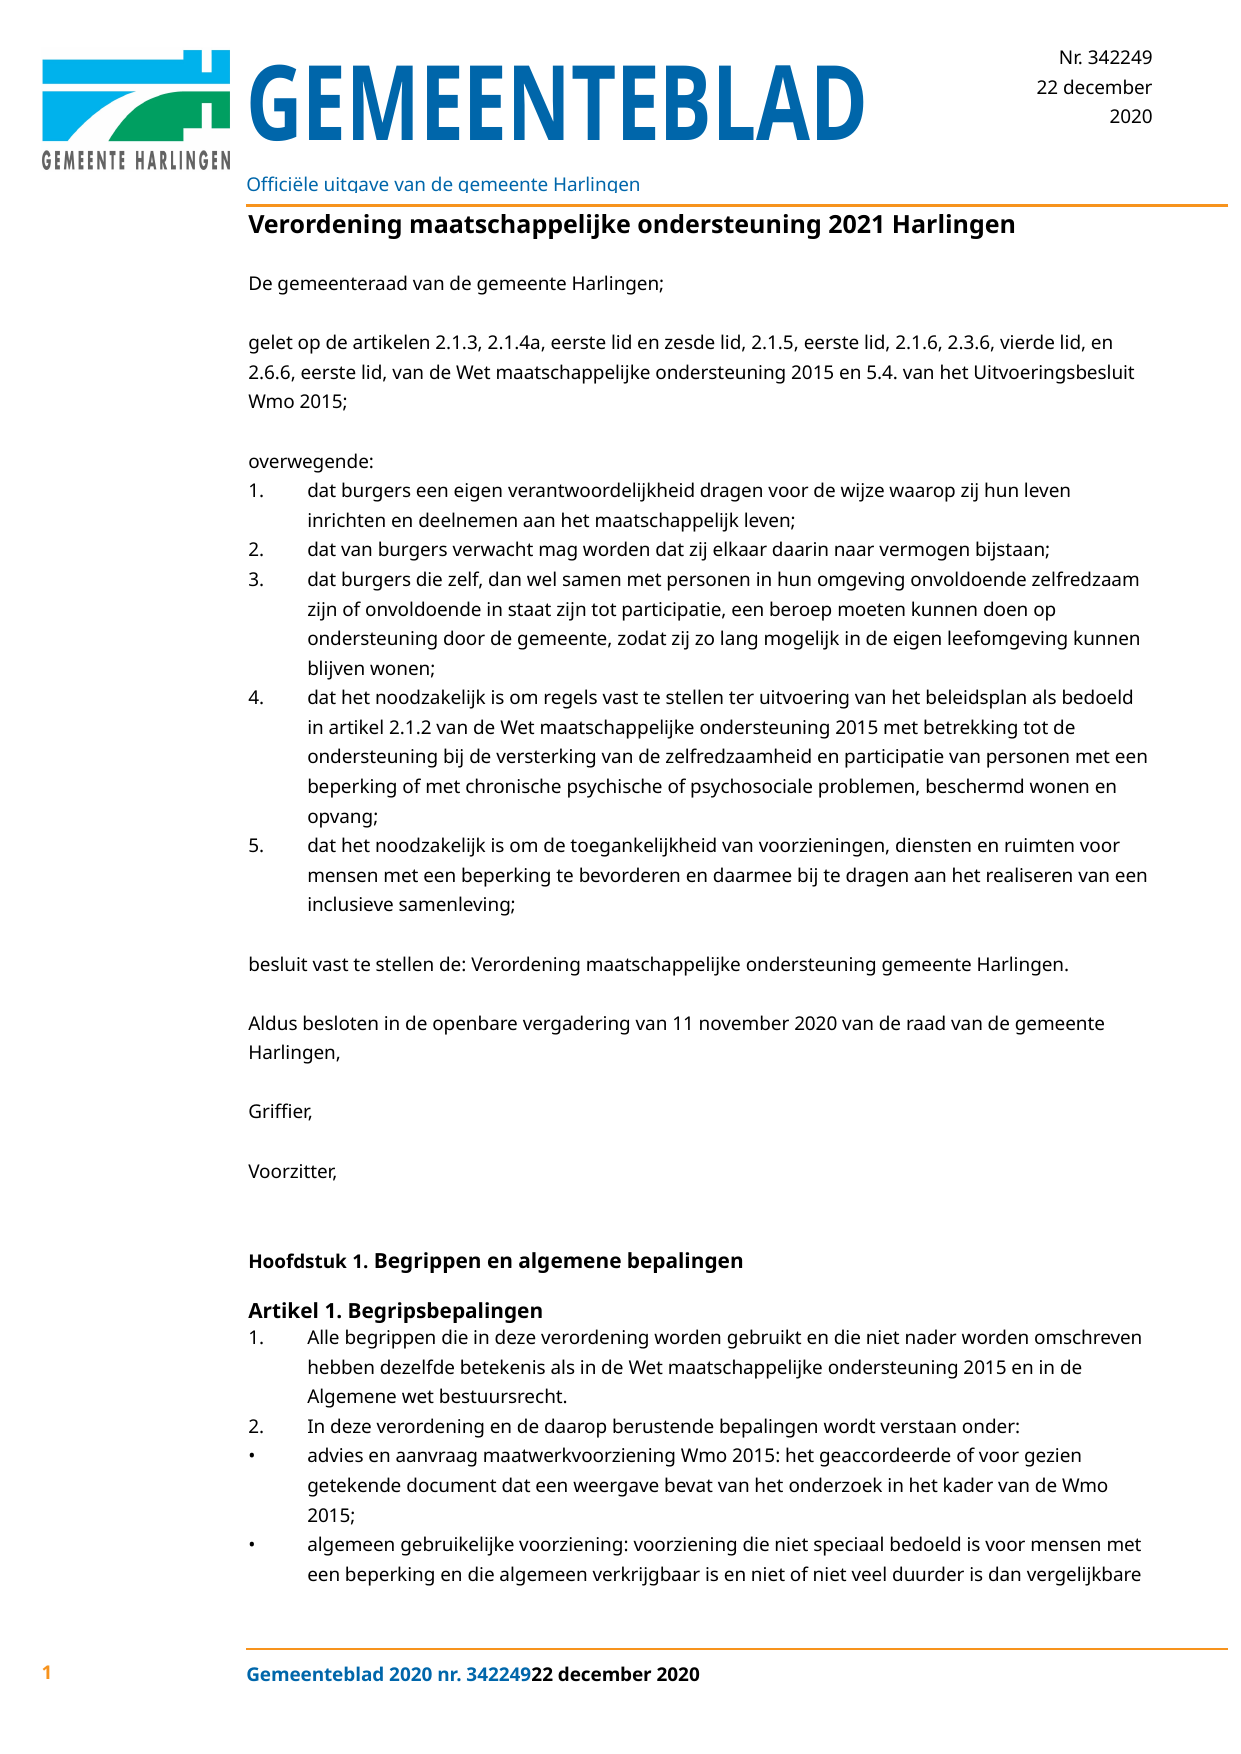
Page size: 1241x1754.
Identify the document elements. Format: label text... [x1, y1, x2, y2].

text overwegende: [248, 448, 1152, 473]
text gelet op de artikelen 2.1.3, 2.1.4a, eerste lid en zesde lid, 2.1.5, eerste lid, 2.1.6, 2.3.6, vierde lid, en 2.6.6, eerste lid, van de Wet maatschappelijke ondersteuning 2015 en 5.4. van het Uitvoeringsbesluit Wmo 2015; [248, 329, 1152, 414]
text Voorzitter, [248, 1158, 1152, 1183]
picture [41, 47, 231, 172]
text Verordening maatschappelijke ondersteuning 2021 Harlingen [248, 207, 1152, 241]
text Artikel 1. Begripsbepalingen [248, 1296, 1152, 1324]
list algemeen gebruikelijke voorziening: voorziening die niet speciaal bedoeld is voor mensen met een beperking en die algemeen verkrijgbaar is en niet of niet veel duurder is dan vergelijkbare [248, 1531, 1152, 1587]
list dat het noodzakelijk is om regels vast te stellen ter uitvoering van het beleidsplan als bedoeld in artikel 2.1.2 van de Wet maatschappelijke ondersteuning 2015 met betrekking tot de ondersteuning bij de versterking van de zelfredzaamheid en participatie van personen met een beperking of met chronische psychische of psychosociale problemen, beschermd wonen en opvang; [248, 684, 1152, 828]
list advies en aanvraag maatwerkvoorziening Wmo 2015: het geaccordeerde of voor gezien getekende document dat een weergave bevat van het onderzoek in het kader van de Wmo 2015; [248, 1443, 1152, 1527]
list dat burgers een eigen verantwoordelijkheid dragen voor de wijze waarop zij hun leven inrichten en deelnemen aan het maatschappelijk leven; [248, 477, 1152, 533]
text De gemeenteraad van de gemeente Harlingen; [248, 270, 1152, 296]
list dat het noodzakelijk is om de toegankelijkheid van voorzieningen, diensten en ruimten voor mensen met een beperking te bevorderen en daarmee bij te dragen aan het realiseren van een inclusieve samenleving; [248, 832, 1152, 917]
list dat van burgers verwacht mag worden dat zij elkaar daarin naar vermogen bijstaan; [248, 537, 1152, 562]
text Hoofdstuk 1. Begrippen en algemene bepalingen [248, 1247, 1152, 1275]
text Griffier, [248, 1099, 1152, 1124]
list dat burgers die zelf, dan wel samen met personen in hun omgeving onvoldoende zelfredzaam zijn of onvoldoende in staat zijn tot participatie, een beroep moeten kunnen doen op ondersteuning door de gemeente, zodat zij zo lang mogelijk in de eigen leefomgeving kunnen blijven wonen; [248, 566, 1152, 681]
list Alle begrippen die in deze verordening worden gebruikt en die niet nader worden omschreven hebben dezelfde betekenis als in de Wet maatschappelijke ondersteuning 2015 en in de Algemene wet bestuursrecht. [248, 1324, 1152, 1409]
text besluit vast te stellen de: Verordening maatschappelijke ondersteuning gemeente Harlingen. [248, 951, 1152, 976]
text Aldus besloten in de openbare vergadering van 11 november 2020 van de raad van de gemeente Harlingen, [248, 1010, 1152, 1065]
list In deze verordening en de daarop berustende bepalingen wordt verstaan onder: [248, 1413, 1152, 1439]
